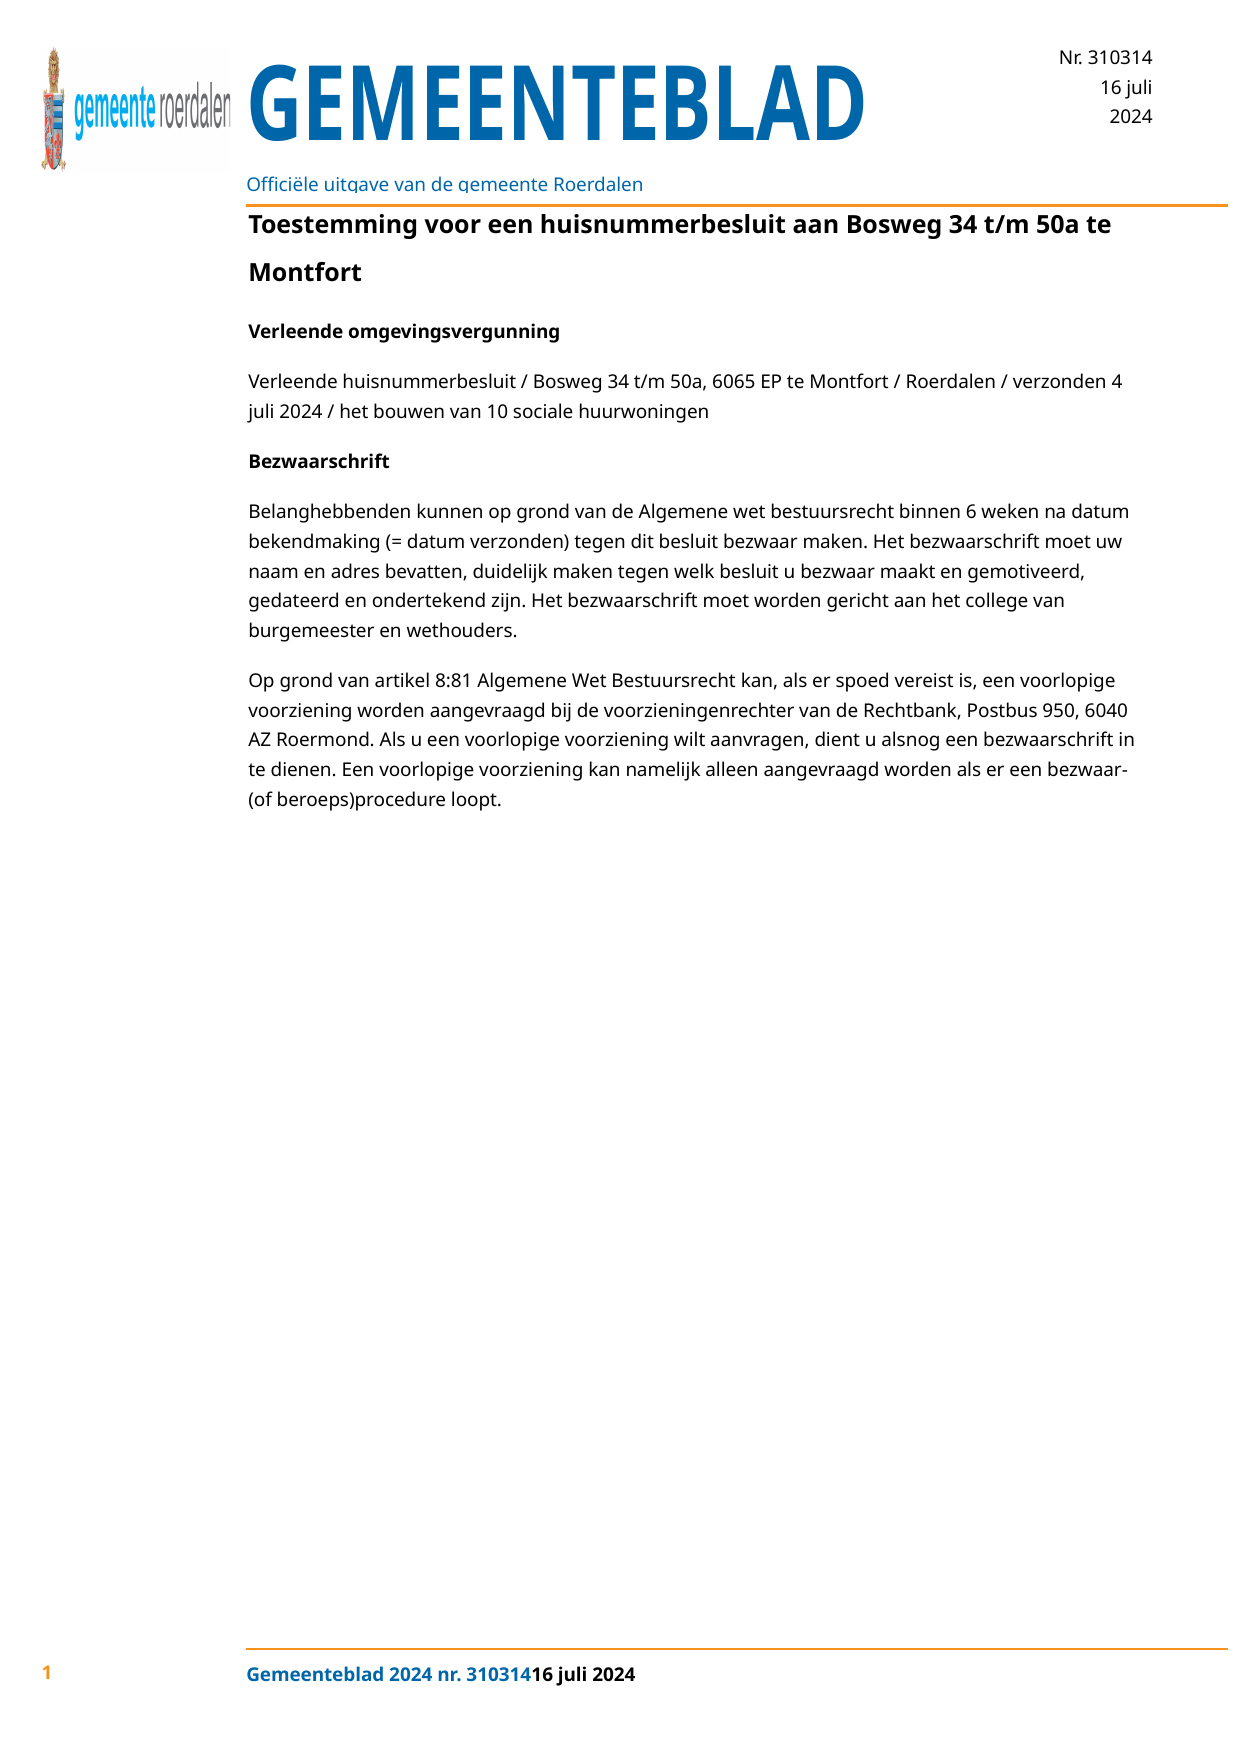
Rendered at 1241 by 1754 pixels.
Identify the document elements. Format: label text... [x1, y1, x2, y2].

text Verleende omgevingsvergunning [248, 318, 1152, 344]
text Toestemming voor een huisnummerbesluit aan Bosweg 34 t/m 50a te Montfort [248, 207, 1152, 288]
text Verleende huisnummerbesluit / Bosweg 34 t/m 50a, 6065 EP te Montfort / Roerdalen / verzonden 4 juli 2024 / het bouwen van 10 sociale huurwoningen [248, 368, 1152, 424]
text Bezwaarschrift [248, 448, 1152, 474]
picture [41, 47, 231, 172]
text Op grond van artikel 8:81 Algemene Wet Bestuursrecht kan, als er spoed vereist is, een voorlopige voorziening worden aangevraagd bij de voorzieningenrechter van de Rechtbank, Postbus 950, 6040 AZ Roermond. Als u een voorlopige voorziening wilt aanvragen, dient u alsnog een bezwaarschrift in te dienen. Een voorlopige voorziening kan namelijk alleen aangevraagd worden als er een bezwaar- (of beroeps)procedure loopt. [248, 667, 1152, 812]
text Belanghebbenden kunnen op grond van de Algemene wet bestuursrecht binnen 6 weken na datum bekendmaking (= datum verzonden) tegen dit besluit bezwaar maken. Het bezwaarschrift moet uw naam en adres bevatten, duidelijk maken tegen welk besluit u bezwaar maakt en gemotiveerd, gedateerd en ondertekend zijn. Het bezwaarschrift moet worden gericht aan het college van burgemeester en wethouders. [248, 499, 1152, 643]
